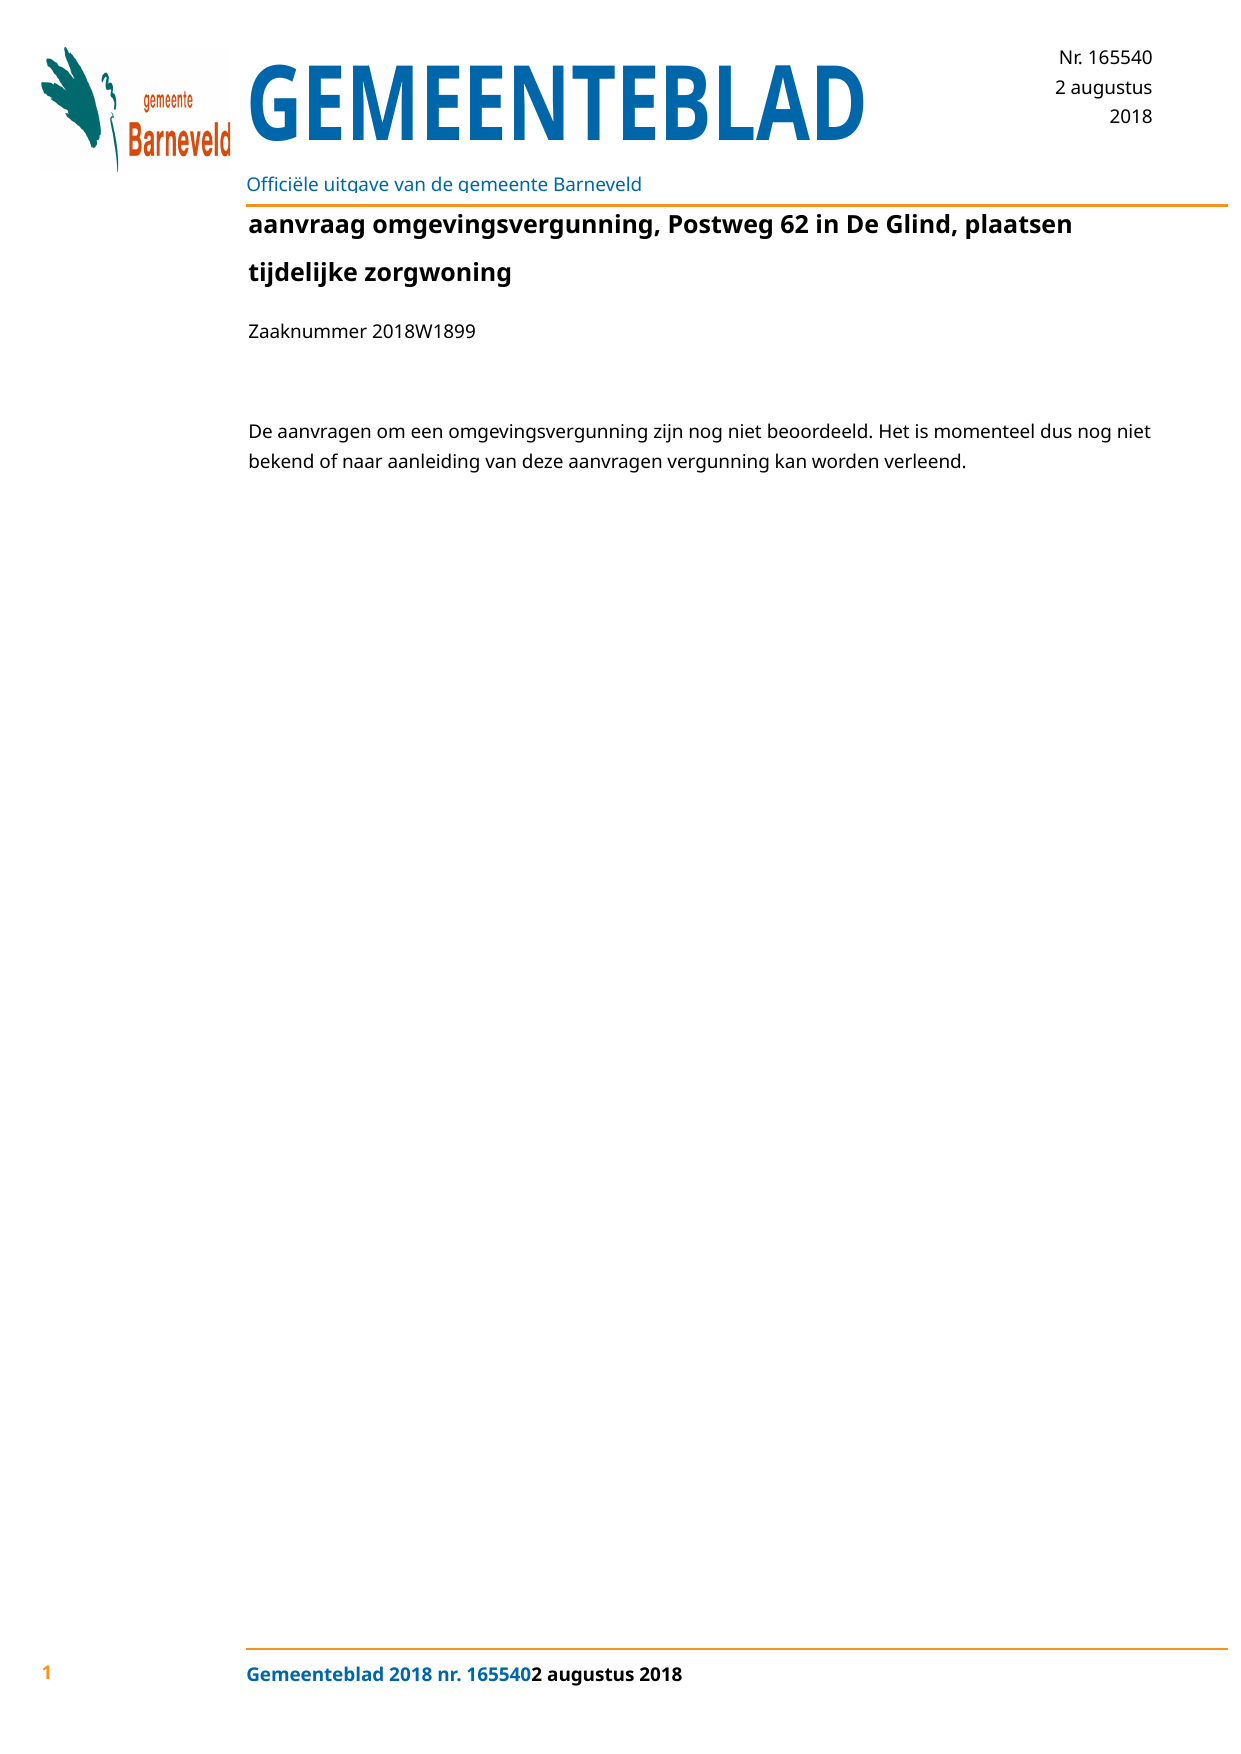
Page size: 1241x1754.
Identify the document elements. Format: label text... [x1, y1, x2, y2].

text De aanvragen om een omgevingsvergunning zijn nog niet beoordeeld. Het is momenteel dus nog niet bekend of naar aanleiding van deze aanvragen vergunning kan worden verleend. [248, 419, 1152, 474]
text aanvraag omgevingsvergunning, Postweg 62 in De Glind, plaatsen tijdelijke zorgwoning [248, 207, 1152, 288]
picture [41, 47, 231, 172]
text Zaaknummer 2018W1899 [248, 318, 1152, 344]
